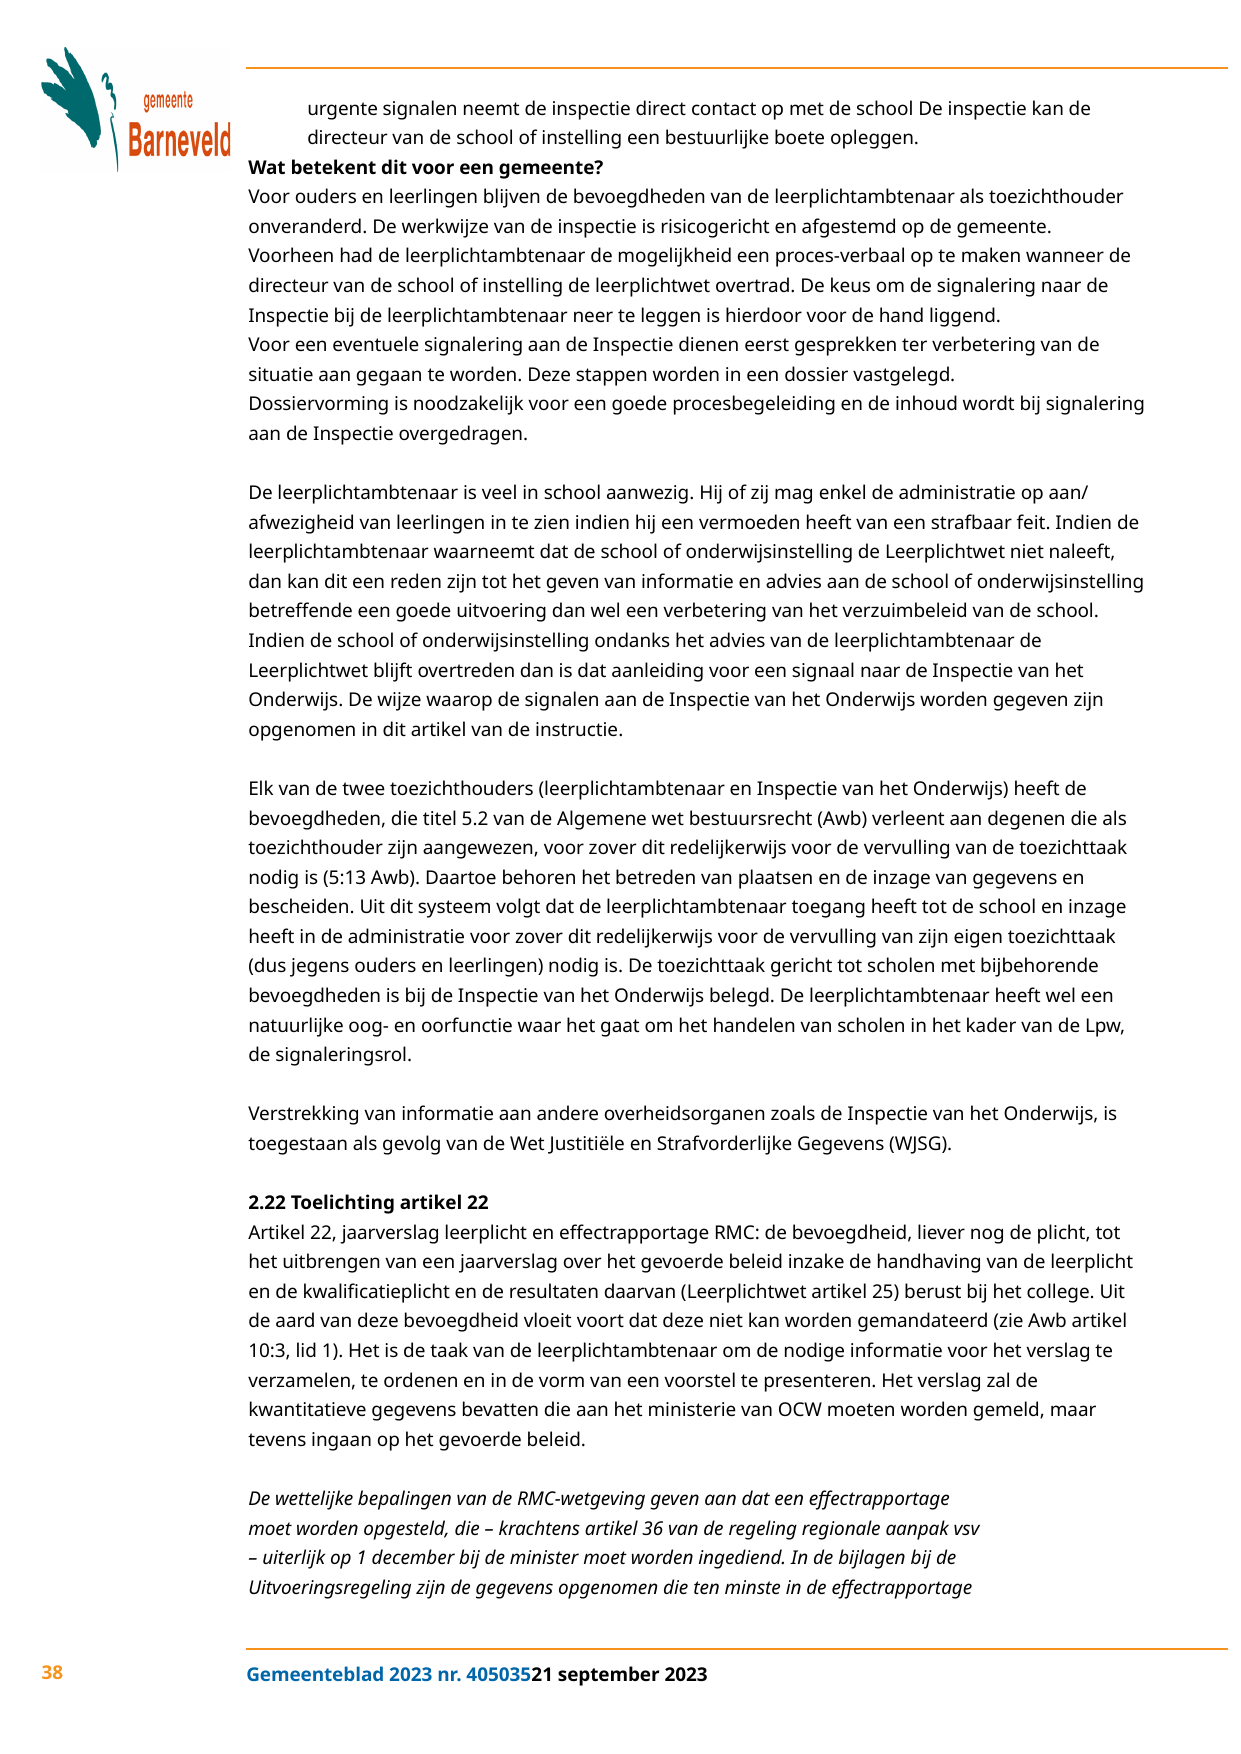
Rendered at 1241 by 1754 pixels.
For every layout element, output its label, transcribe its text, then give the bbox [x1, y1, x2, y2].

text 2.22 Toelichting artikel 22 [248, 1189, 1152, 1215]
picture [41, 47, 231, 172]
text Artikel 22, jaarverslag leerplicht en effectrapportage RMC: de bevoegdheid, liever nog de plicht, tot het uitbrengen van een jaarverslag over het gevoerde beleid inzake de handhaving van de leerplicht en de kwalificatieplicht en de resultaten daarvan (Leerplichtwet artikel 25) berust bij het college. Uit de aard van deze bevoegdheid vloeit voort dat deze niet kan worden gemandateerd (zie Awb artikel 10:3, lid 1). Het is de taak van de leerplichtambtenaar om de nodige informatie voor het verslag te verzamelen, te ordenen en in de vorm van een voorstel te presenteren. Het verslag zal de kwantitatieve gegevens bevatten die aan het ministerie van OCW moeten worden gemeld, maar tevens ingaan op het gevoerde beleid. [248, 1219, 1152, 1452]
text Voor ouders en leerlingen blijven de bevoegdheden van de leerplichtambtenaar als toezichthouder onveranderd. De werkwijze van de inspectie is risicogericht en afgestemd op de gemeente. [248, 183, 1152, 239]
text Wat betekent dit voor een gemeente? [248, 154, 1152, 180]
text De leerplichtambtenaar is veel in school aanwezig. Hij of zij mag enkel de administratie op aan/ afwezigheid van leerlingen in te zien indien hij een vermoeden heeft van een strafbaar feit. Indien de leerplichtambtenaar waarneemt dat de school of onderwijsinstelling de Leerplichtwet niet naleeft, dan kan dit een reden zijn tot het geven van informatie en advies aan de school of onderwijsinstelling betreffende een goede uitvoering dan wel een verbetering van het verzuimbeleid van de school. Indien de school of onderwijsinstelling ondanks het advies van de leerplichtambtenaar de Leerplichtwet blijft overtreden dan is dat aanleiding voor een signaal naar de Inspectie van het Onderwijs. De wijze waarop de signalen aan de Inspectie van het Onderwijs worden gegeven zijn opgenomen in dit artikel van de instructie. [248, 479, 1152, 742]
text De wettelijke bepalingen van de RMC-wetgeving geven aan dat een effectrapportage [248, 1485, 1152, 1511]
text Dossiervorming is noodzakelijk voor een goede procesbegeleiding en de inhoud wordt bij signalering aan de Inspectie overgedragen. [248, 391, 1152, 446]
text Voor een eventuele signalering aan de Inspectie dienen eerst gesprekken ter verbetering van de situatie aan gegaan te worden. Deze stappen worden in een dossier vastgelegd. [248, 331, 1152, 387]
text Verstrekking van informatie aan andere overheidsorganen zoals de Inspectie van het Onderwijs, is toegestaan als gevolg van de Wet Justitiële en Strafvorderlijke Gegevens (WJSG). [248, 1101, 1152, 1156]
text Uitvoeringsregeling zijn de gegevens opgenomen die ten minste in de effectrapportage [248, 1574, 1152, 1600]
text – uiterlijk op 1 december bij de minister moet worden ingediend. In de bijlagen bij de [248, 1544, 1152, 1570]
text moet worden opgesteld, die – krachtens artikel 36 van de regeling regionale aanpak vsv [248, 1515, 1152, 1541]
text Voorheen had de leerplichtambtenaar de mogelijkheid een proces-verbaal op te maken wanneer de directeur van de school of instelling de leerplichtwet overtrad. De keus om de signalering naar de Inspectie bij de leerplichtambtenaar neer te leggen is hierdoor voor de hand liggend. [248, 243, 1152, 328]
list urgente signalen neemt de inspectie direct contact op met de school De inspectie kan de directeur van de school of instelling een bestuurlijke boete opleggen. [248, 95, 1152, 150]
text Elk van de twee toezichthouders (leerplichtambtenaar en Inspectie van het Onderwijs) heeft de bevoegdheden, die titel 5.2 van de Algemene wet bestuursrecht (Awb) verleent aan degenen die als toezichthouder zijn aangewezen, voor zover dit redelijkerwijs voor de vervulling van de toezichttaak nodig is (5:13 Awb). Daartoe behoren het betreden van plaatsen en de inzage van gegevens en bescheiden. Uit dit systeem volgt dat de leerplichtambtenaar toegang heeft tot de school en inzage heeft in de administratie voor zover dit redelijkerwijs voor de vervulling van zijn eigen toezichttaak (dus jegens ouders en leerlingen) nodig is. De toezichttaak gericht tot scholen met bijbehorende bevoegdheden is bij de Inspectie van het Onderwijs belegd. De leerplichtambtenaar heeft wel een natuurlijke oog- en oorfunctie waar het gaat om het handelen van scholen in het kader van de Lpw, de signaleringsrol. [248, 775, 1152, 1067]
